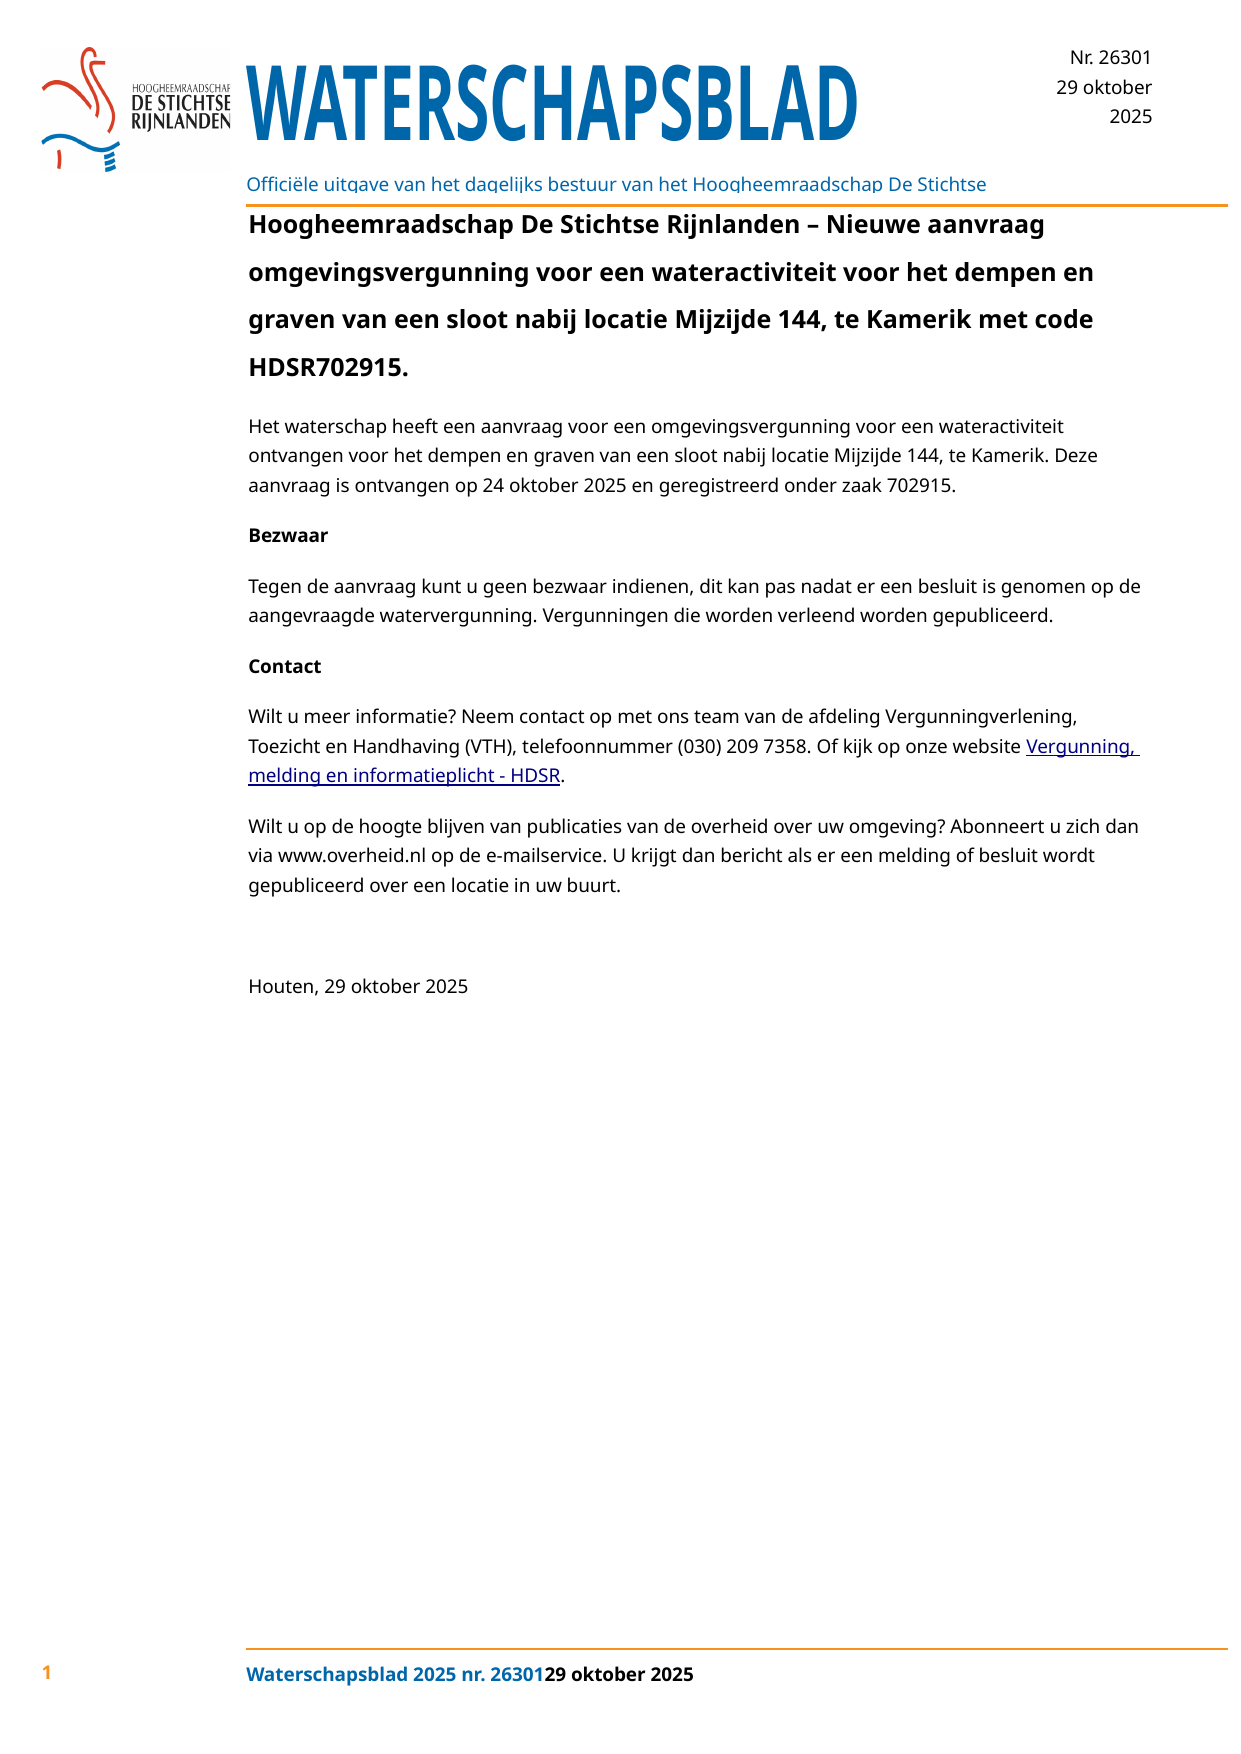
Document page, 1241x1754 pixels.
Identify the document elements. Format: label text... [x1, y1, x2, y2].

text Tegen de aanvraag kunt u geen bezwaar indienen, dit kan pas nadat er een besluit is genomen op de aangevraagde watervergunning. Vergunningen die worden verleend worden gepubliceerd. [248, 573, 1152, 628]
text Wilt u meer informatie? Neem contact op met ons team van de afdeling Vergunningverlening, Toezicht en Handhaving (VTH), telefoonnummer (030) 209 7358. Of kijk op onze website Vergunning, melding en informatieplicht - HDSR. [248, 703, 1152, 788]
text Het waterschap heeft een aanvraag voor een omgevingsvergunning voor een wateractiviteit ontvangen voor het dempen en graven van een sloot nabij locatie Mijzijde 144, te Kamerik. Deze aanvraag is ontvangen op 24 oktober 2025 en geregistreerd onder zaak 702915. [248, 413, 1152, 498]
text Houten, 29 oktober 2025 [248, 973, 1152, 999]
text Bezwaar [248, 523, 1152, 548]
picture [41, 47, 231, 172]
text Hoogheemraadschap De Stichtse Rijnlanden – Nieuwe aanvraag omgevingsvergunning voor een wateractiviteit voor het dempen en graven van een sloot nabij locatie Mijzijde 144, te Kamerik met code HDSR702915. [248, 207, 1152, 384]
text Contact [248, 653, 1152, 679]
text Wilt u op de hoogte blijven van publicaties van de overheid over uw omgeving? Abonneert u zich dan via www.overheid.nl op de e-mailservice. U krijgt dan bericht als er een melding of besluit wordt gepubliceerd over een locatie in uw buurt. [248, 813, 1152, 898]
